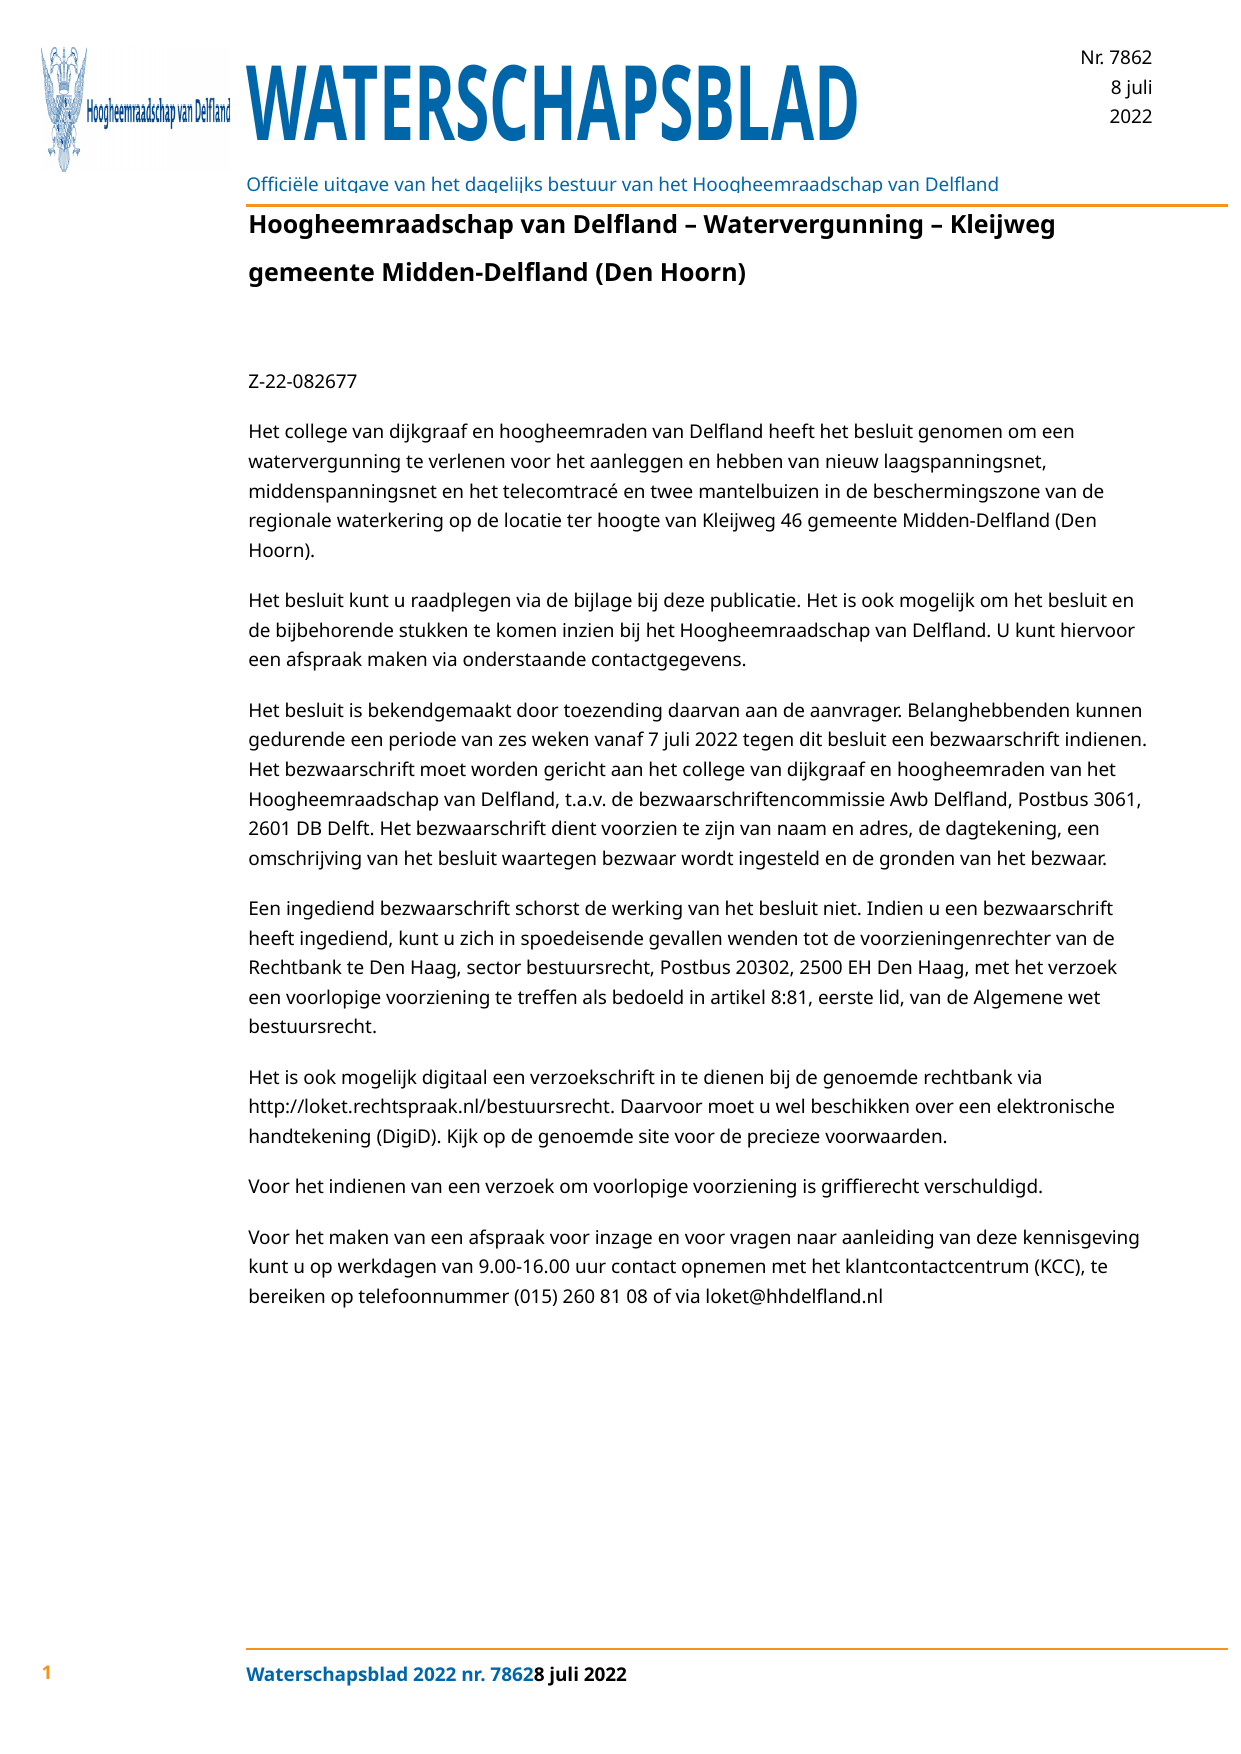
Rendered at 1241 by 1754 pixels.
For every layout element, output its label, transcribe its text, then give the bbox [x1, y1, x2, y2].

text Een ingediend bezwaarschrift schorst de werking van het besluit niet. Indien u een bezwaarschrift heeft ingediend, kunt u zich in spoedeisende gevallen wenden tot de voorzieningenrechter van de Rechtbank te Den Haag, sector bestuursrecht, Postbus 20302, 2500 EH Den Haag, met het verzoek een voorlopige voorziening te treffen als bedoeld in artikel 8:81, eerste lid, van de Algemene wet bestuursrecht. [248, 895, 1152, 1039]
picture [41, 47, 231, 172]
text Het besluit is bekendgemaakt door toezending daarvan aan de aanvrager. Belanghebbenden kunnen gedurende een periode van zes weken vanaf 7 juli 2022 tegen dit besluit een bezwaarschrift indienen. Het bezwaarschrift moet worden gericht aan het college van dijkgraaf en hoogheemraden van het Hoogheemraadschap van Delfland, t.a.v. de bezwaarschriftencommissie Awb Delfland, Postbus 3061, 2601 DB Delft. Het bezwaarschrift dient voorzien te zijn van naam en adres, de dagtekening, een omschrijving van het besluit waartegen bezwaar wordt ingesteld en de gronden van het bezwaar. [248, 697, 1152, 871]
text Het is ook mogelijk digitaal een verzoekschrift in te dienen bij de genoemde rechtbank via http://loket.rechtspraak.nl/bestuursrecht. Daarvoor moet u wel beschikken over een elektronische handtekening (DigiD). Kijk op de genoemde site voor de precieze voorwaarden. [248, 1064, 1152, 1149]
text Het college van dijkgraaf en hoogheemraden van Delfland heeft het besluit genomen om een watervergunning te verlenen voor het aanleggen en hebben van nieuw laagspanningsnet, middenspanningsnet en het telecomtracé en twee mantelbuizen in de beschermingszone van de regionale waterkering op de locatie ter hoogte van Kleijweg 46 gemeente Midden-Delfland (Den Hoorn). [248, 419, 1152, 563]
text Voor het indienen van een verzoek om voorlopige voorziening is griffierecht verschuldigd. [248, 1174, 1152, 1199]
text Voor het maken van een afspraak voor inzage en voor vragen naar aanleiding van deze kennisgeving kunt u op werkdagen van 9.00-16.00 uur contact opnemen met het klantcontactcentrum (KCC), te bereiken op telefoonnummer (015) 260 81 08 of via loket@hhdelfland.nl [248, 1224, 1152, 1309]
text Hoogheemraadschap van Delfland – Watervergunning – Kleijweg gemeente Midden-Delfland (Den Hoorn) [248, 207, 1152, 288]
text Het besluit kunt u raadplegen via de bijlage bij deze publicatie. Het is ook mogelijk om het besluit en de bijbehorende stukken te komen inzien bij het Hoogheemraadschap van Delfland. U kunt hiervoor een afspraak maken via onderstaande contactgegevens. [248, 587, 1152, 672]
text Z-22-082677 [248, 368, 1152, 394]
